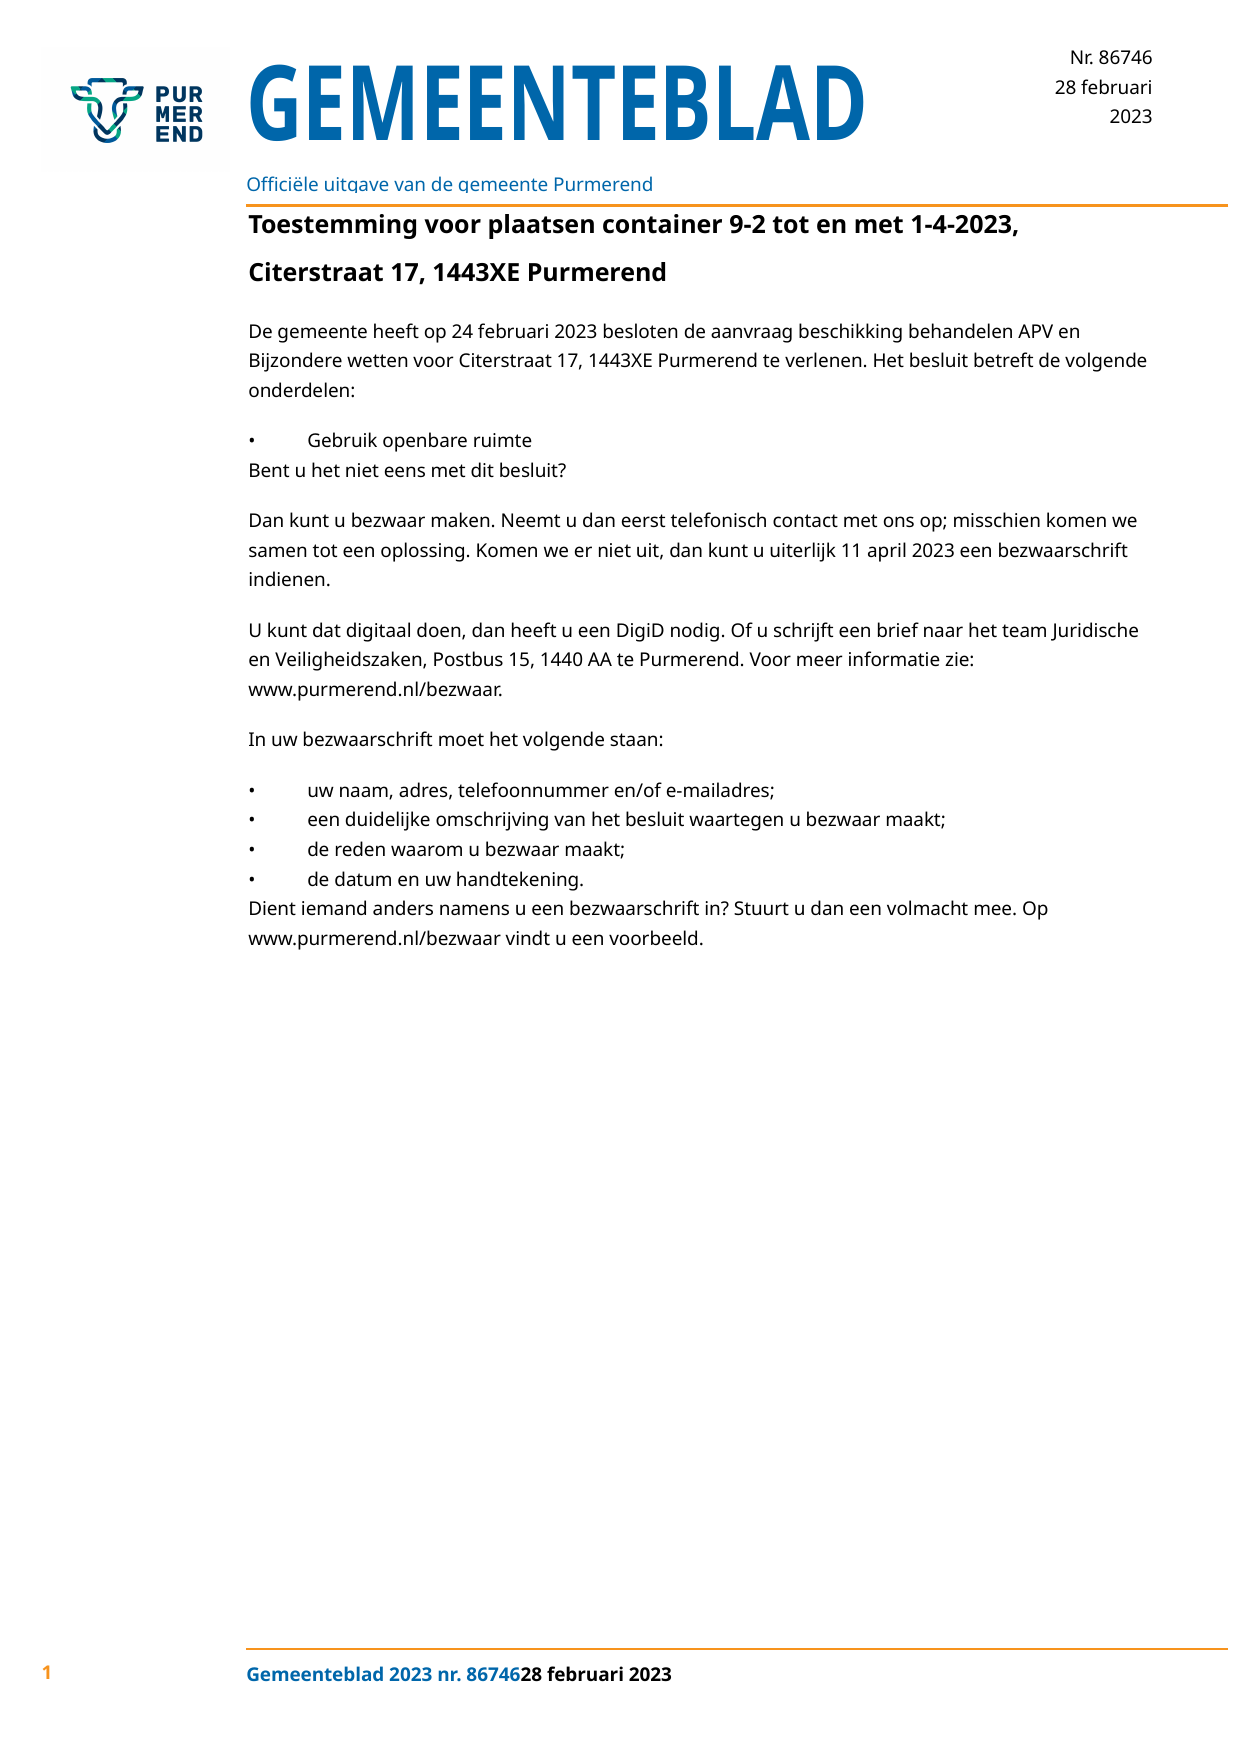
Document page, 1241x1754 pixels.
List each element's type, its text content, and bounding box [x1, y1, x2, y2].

text Dan kunt u bezwaar maken. Neemt u dan eerst telefonisch contact met ons op; misschien komen we samen tot een oplossing. Komen we er niet uit, dan kunt u uiterlijk 11 april 2023 een bezwaarschrift indienen. [248, 507, 1152, 592]
list de datum en uw handtekening. [248, 866, 1152, 892]
list uw naam, adres, telefoonnummer en/of e-mailadres; [248, 777, 1152, 803]
text De gemeente heeft op 24 februari 2023 besloten de aanvraag beschikking behandelen APV en Bijzondere wetten voor Citerstraat 17, 1443XE Purmerend te verlenen. Het besluit betreft de volgende onderdelen: [248, 318, 1152, 403]
picture [41, 47, 231, 172]
text Bent u het niet eens met dit besluit? [248, 457, 1152, 483]
list een duidelijke omschrijving van het besluit waartegen u bezwaar maakt; [248, 807, 1152, 832]
list Gebruik openbare ruimte [248, 427, 1152, 453]
text U kunt dat digitaal doen, dan heeft u een DigiD nodig. Of u schrijft een brief naar het team Juridische en Veiligheidszaken, Postbus 15, 1440 AA te Purmerend. Voor meer informatie zie: www.purmerend.nl/bezwaar. [248, 617, 1152, 702]
text Dient iemand anders namens u een bezwaarschrift in? Stuurt u dan een volmacht mee. Op www.purmerend.nl/bezwaar vindt u een voorbeeld. [248, 895, 1152, 951]
text Toestemming voor plaatsen container 9-2 tot en met 1-4-2023, Citerstraat 17, 1443XE Purmerend [248, 207, 1152, 288]
text In uw bezwaarschrift moet het volgende staan: [248, 727, 1152, 752]
list de reden waarom u bezwaar maakt; [248, 836, 1152, 862]
